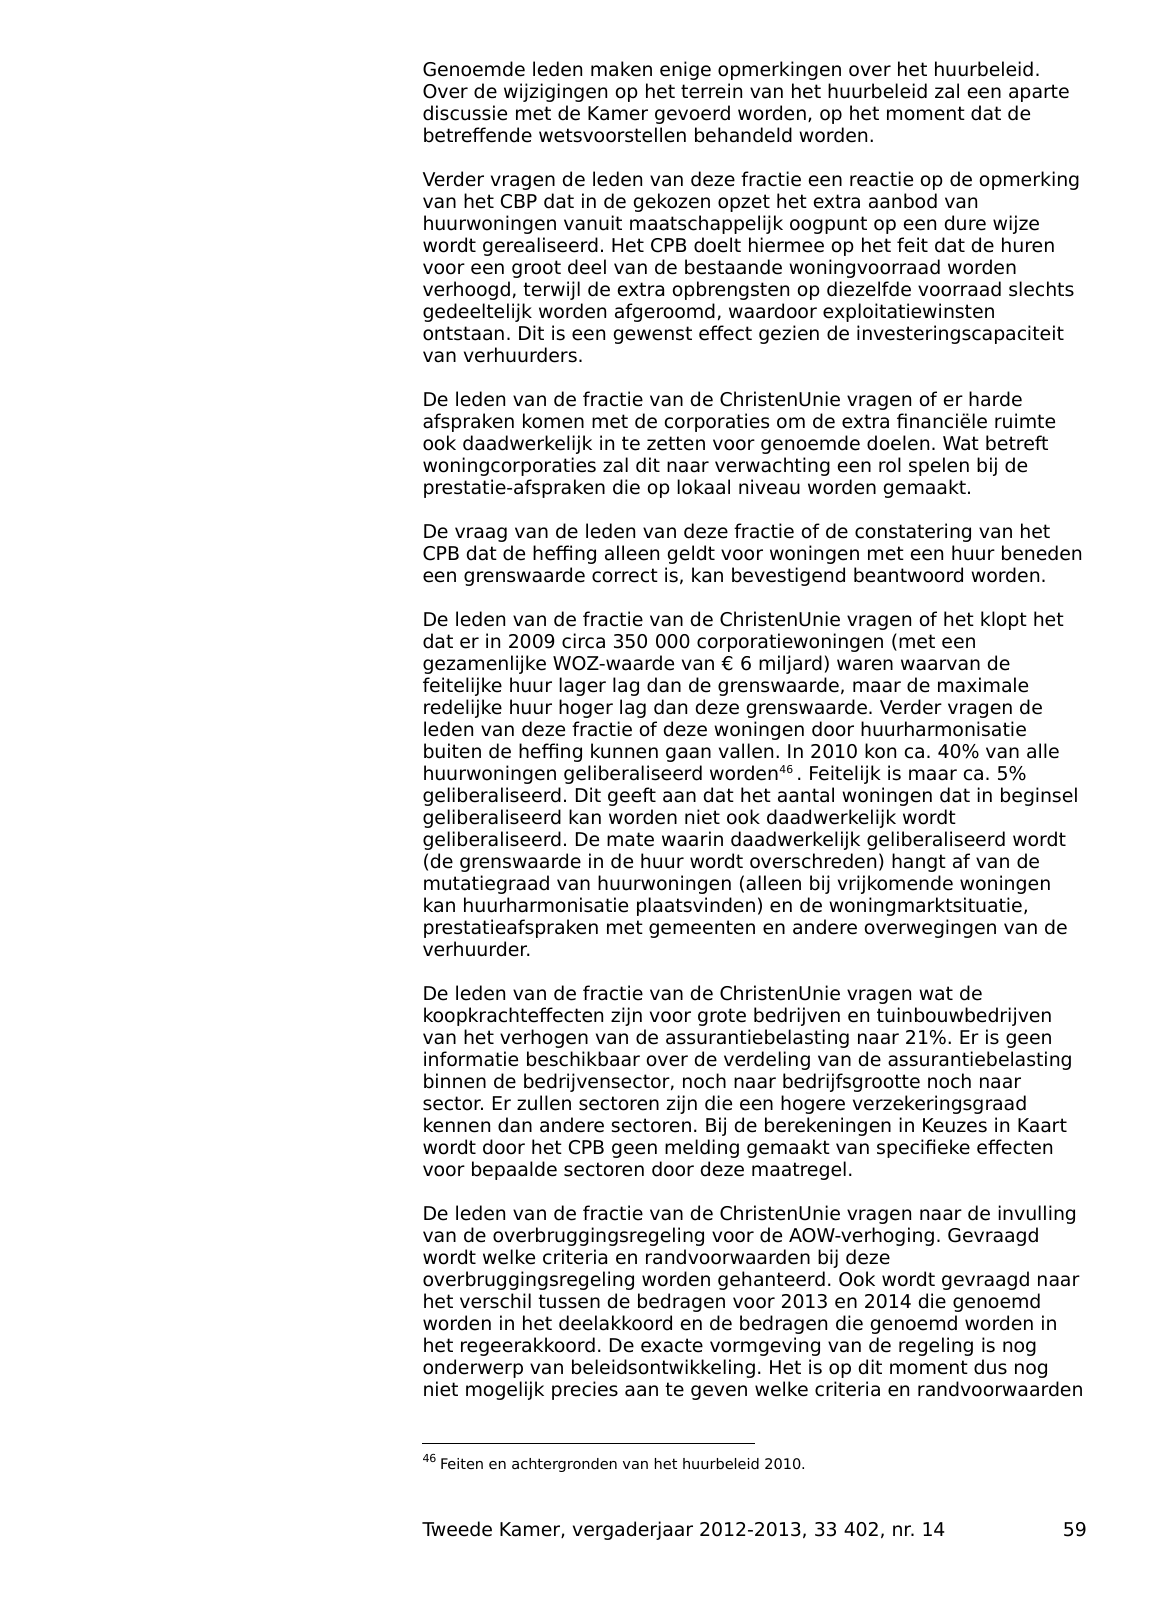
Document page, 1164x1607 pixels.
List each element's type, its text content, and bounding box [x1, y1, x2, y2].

text Verder vragen de leden van deze fractie een reactie op de opmerking van het CBP dat in de gekozen opzet het extra aanbod van huurwoningen vanuit maatschappelijk oogpunt op een dure wijze wordt gerealiseerd. Het CPB doelt hiermee op het feit dat de huren voor een groot deel van de bestaande woningvoorraad worden verhoogd, terwijl de extra opbrengsten op diezelfde voorraad slechts gedeeltelijk worden afgeroomd, waardoor exploitatiewinsten ontstaan. Dit is een gewenst effect gezien de investeringscapaciteit van verhuurders. [422, 169, 1087, 367]
text De leden van de fractie van de ChristenUnie vragen of er harde afspraken komen met de corporaties om de extra financiële ruimte ook daadwerkelijk in te zetten voor genoemde doelen. Wat betreft woningcorporaties zal dit naar verwachting een rol spelen bij de prestatie-afspraken die op lokaal niveau worden gemaakt. [422, 389, 1087, 499]
text De leden van de fractie van de ChristenUnie vragen of het klopt het dat er in 2009 circa 350 000 corporatiewoningen (met een gezamenlijke WOZ-waarde van € 6 miljard) waren waarvan de feitelijke huur lager lag dan de grenswaarde, maar de maximale redelijke huur hoger lag dan deze grenswaarde. Verder vragen de leden van deze fractie of deze woningen door huurharmonisatie buiten de heffing kunnen gaan vallen. In 2010 kon ca. 40% van alle huurwoningen geliberaliseerd worden. Feitelijk is maar ca. 5% geliberaliseerd. Dit geeft aan dat het aantal woningen dat in beginsel geliberaliseerd kan worden niet ook daadwerkelijk wordt geliberaliseerd. De mate waarin daadwerkelijk geliberaliseerd wordt (de grenswaarde in de huur wordt overschreden) hangt af van de mutatiegraad van huurwoningen (alleen bij vrijkomende woningen kan huurharmonisatie plaatsvinden) en de woningmarktsituatie, prestatieafspraken met gemeenten en andere overwegingen van de verhuurder. [422, 609, 1087, 961]
text De leden van de fractie van de ChristenUnie vragen naar de invulling van de overbruggingsregeling voor de AOW-verhoging. Gevraagd wordt welke criteria en randvoorwaarden bij deze overbruggingsregeling worden gehanteerd. Ook wordt gevraagd naar het verschil tussen de bedragen voor 2013 en 2014 die genoemd worden in het deelakkoord en de bedragen die genoemd worden in het regeerakkoord. De exacte vormgeving van de regeling is nog onderwerp van beleidsontwikkeling. Het is op dit moment dus nog niet mogelijk precies aan te geven welke criteria en randvoorwaarden [422, 1203, 1087, 1401]
text Genoemde leden maken enige opmerkingen over het huurbeleid. Over de wijzigingen op het terrein van het huurbeleid zal een aparte discussie met de Kamer gevoerd worden, op het moment dat de betreffende wetsvoorstellen behandeld worden. [422, 59, 1087, 147]
text Feiten en achtergronden van het huurbeleid 2010. [422, 1452, 1087, 1474]
text De vraag van de leden van deze fractie of de constatering van het CPB dat de heffing alleen geldt voor woningen met een huur beneden een grenswaarde correct is, kan bevestigend beantwoord worden. [422, 521, 1087, 587]
text De leden van de fractie van de ChristenUnie vragen wat de koopkrachteffecten zijn voor grote bedrijven en tuinbouwbedrijven van het verhogen van de assurantiebelasting naar 21%. Er is geen informatie beschikbaar over de verdeling van de assurantiebelasting binnen de bedrijvensector, noch naar bedrijfsgrootte noch naar sector. Er zullen sectoren zijn die een hogere verzekeringsgraad kennen dan andere sectoren. Bij de berekeningen in Keuzes in Kaart wordt door het CPB geen melding gemaakt van specifieke effecten voor bepaalde sectoren door deze maatregel. [422, 983, 1087, 1181]
